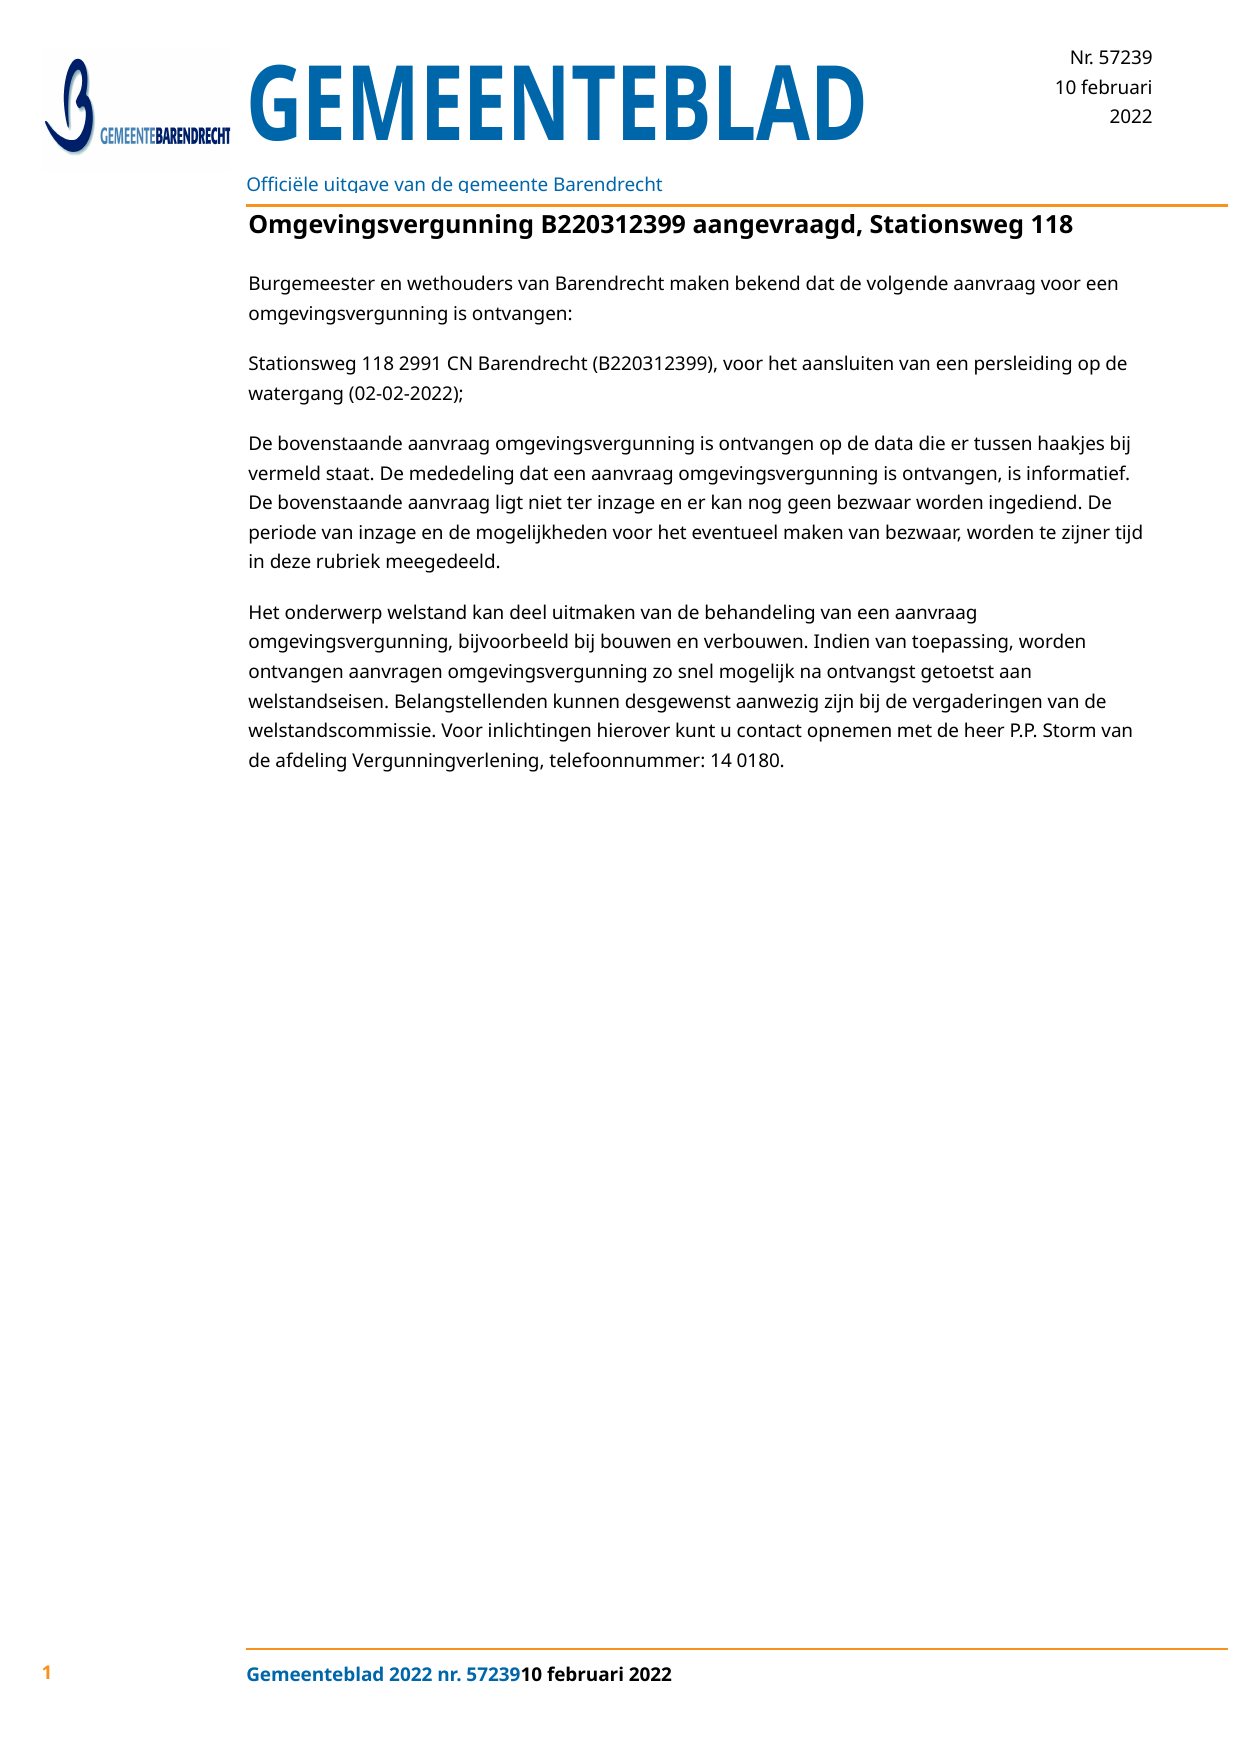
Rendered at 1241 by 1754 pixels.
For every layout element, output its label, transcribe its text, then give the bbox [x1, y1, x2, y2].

text Het onderwerp welstand kan deel uitmaken van de behandeling van een aanvraag omgevingsvergunning, bijvoorbeeld bij bouwen en verbouwen. Indien van toepassing, worden ontvangen aanvragen omgevingsvergunning zo snel mogelijk na ontvangst getoetst aan welstandseisen. Belangstellenden kunnen desgewenst aanwezig zijn bij de vergaderingen van de welstandscommissie. Voor inlichtingen hierover kunt u contact opnemen met de heer P.P. Storm van de afdeling Vergunningverlening, telefoonnummer: 14 0180. [248, 599, 1152, 773]
picture [41, 47, 231, 172]
text Stationsweg 118 2991 CN Barendrecht (B220312399), voor het aansluiten van een persleiding op de watergang (02-02-2022); [248, 350, 1152, 406]
text Burgemeester en wethouders van Barendrecht maken bekend dat de volgende aanvraag voor een omgevingsvergunning is ontvangen: [248, 270, 1152, 326]
text De bovenstaande aanvraag omgevingsvergunning is ontvangen op de data die er tussen haakjes bij vermeld staat. De mededeling dat een aanvraag omgevingsvergunning is ontvangen, is informatief. De bovenstaande aanvraag ligt niet ter inzage en er kan nog geen bezwaar worden ingediend. De periode van inzage en de mogelijkheden voor het eventueel maken van bezwaar, worden te zijner tijd in deze rubriek meegedeeld. [248, 430, 1152, 574]
text Omgevingsvergunning B220312399 aangevraagd, Stationsweg 118 [248, 207, 1152, 241]
